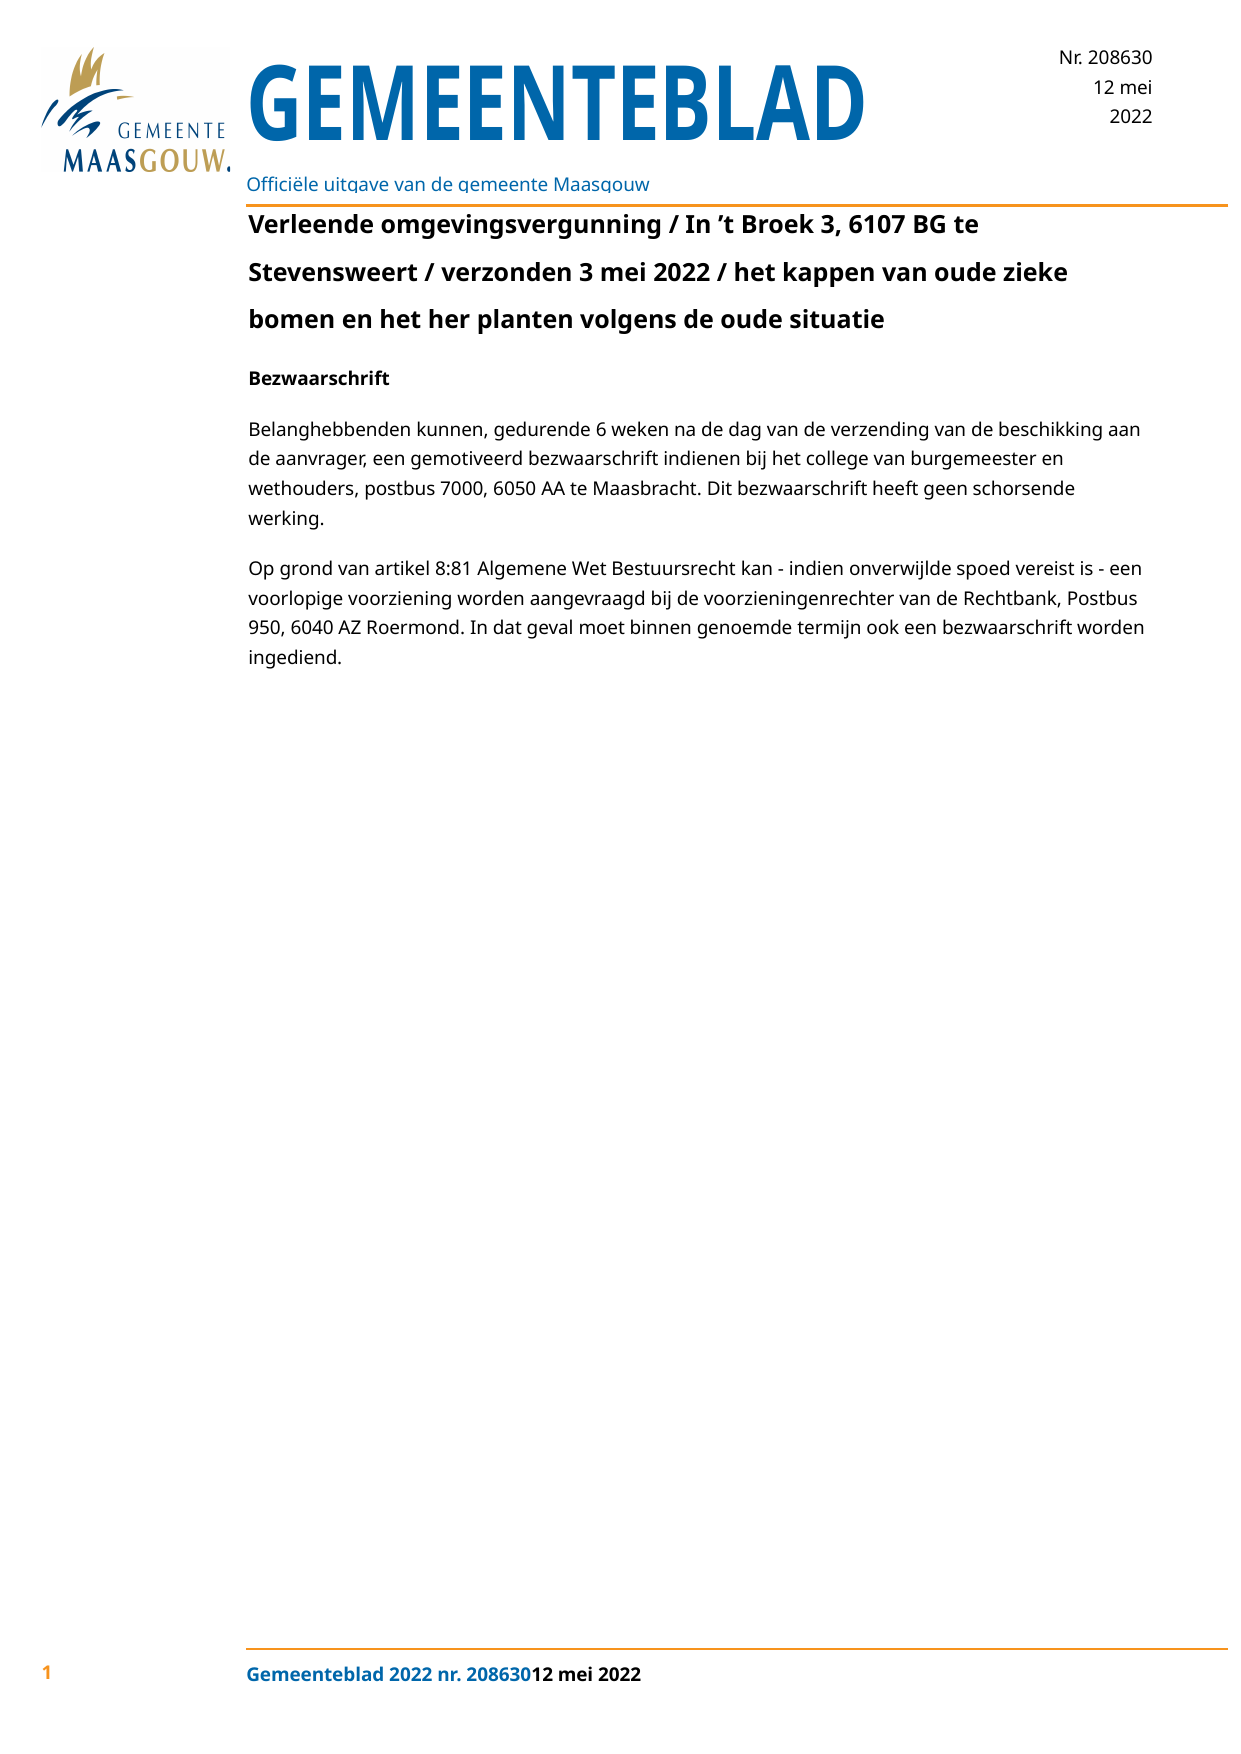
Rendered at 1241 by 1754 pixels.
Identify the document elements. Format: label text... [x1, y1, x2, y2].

text Belanghebbenden kunnen, gedurende 6 weken na de dag van de verzending van de beschikking aan de aanvrager, een gemotiveerd bezwaarschrift indienen bij het college van burgemeester en wethouders, postbus 7000, 6050 AA te Maasbracht. Dit bezwaarschrift heeft geen schorsende werking. [248, 416, 1152, 530]
text Bezwaarschrift [248, 366, 1152, 391]
text Verleende omgevingsvergunning / In ’t Broek 3, 6107 BG te Stevensweert / verzonden 3 mei 2022 / het kappen van oude zieke bomen en het her planten volgens de oude situatie [248, 207, 1152, 336]
text Op grond van artikel 8:81 Algemene Wet Bestuursrecht kan - indien onverwijlde spoed vereist is - een voorlopige voorziening worden aangevraagd bij de voorzieningenrechter van de Rechtbank, Postbus 950, 6040 AZ Roermond. In dat geval moet binnen genoemde termijn ook een bezwaarschrift worden ingediend. [248, 555, 1152, 669]
picture [41, 47, 231, 172]
